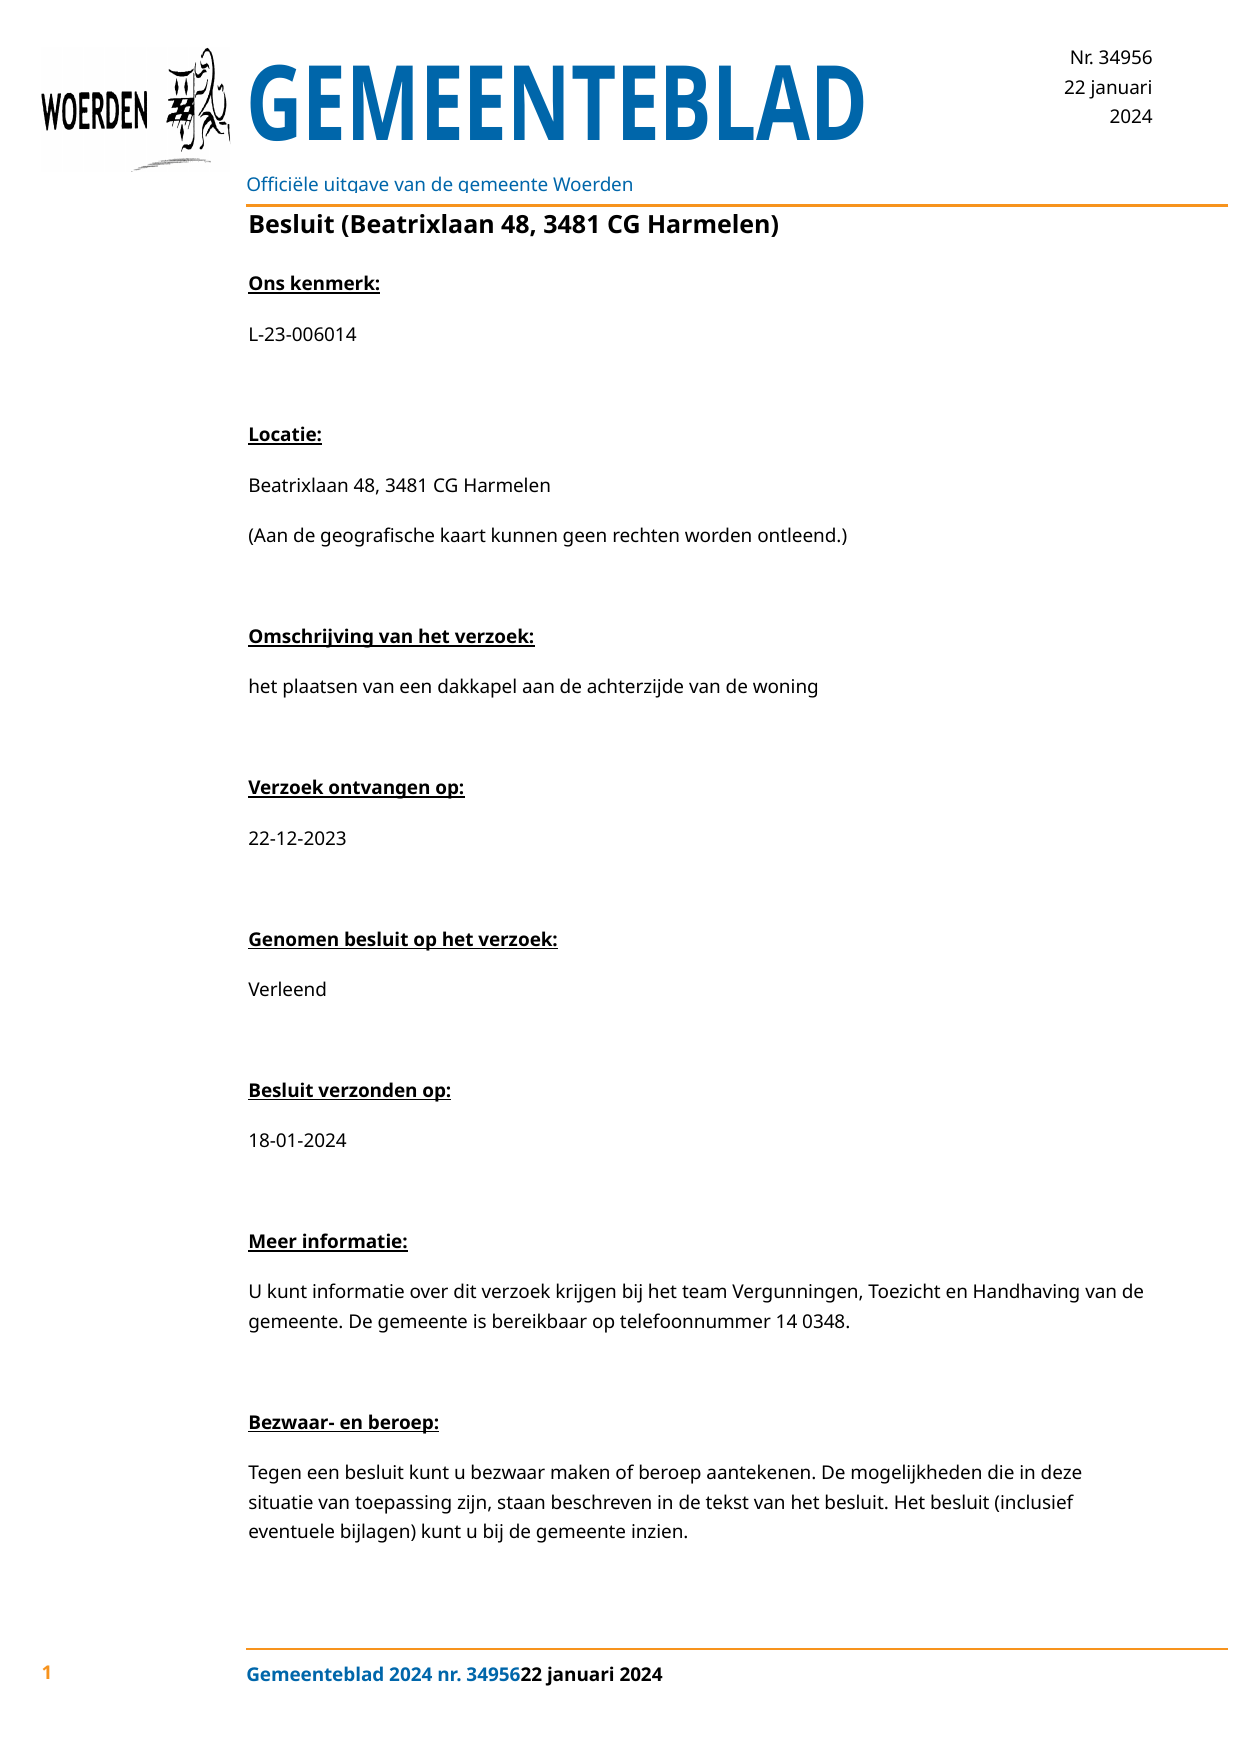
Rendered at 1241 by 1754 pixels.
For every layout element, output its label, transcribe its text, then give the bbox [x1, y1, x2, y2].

text 18-01-2024 [248, 1127, 1152, 1153]
text Besluit verzonden op: [248, 1077, 1152, 1103]
text Besluit (Beatrixlaan 48, 3481 CG Harmelen) [248, 207, 1152, 241]
text 22-12-2023 [248, 825, 1152, 851]
text Bezwaar- en beroep: [248, 1409, 1152, 1435]
text Verleend [248, 976, 1152, 1002]
text Beatrixlaan 48, 3481 CG Harmelen [248, 472, 1152, 498]
text het plaatsen van een dakkapel aan de achterzijde van de woning [248, 674, 1152, 699]
text Meer informatie: [248, 1228, 1152, 1254]
text Tegen een besluit kunt u bezwaar maken of beroep aantekenen. De mogelijkheden die in deze situatie van toepassing zijn, staan beschreven in de tekst van het besluit. Het besluit (inclusief eventuele bijlagen) kunt u bij de gemeente inzien. [248, 1459, 1152, 1544]
text U kunt informatie over dit verzoek krijgen bij het team Vergunningen, Toezicht en Handhaving van de gemeente. De gemeente is bereikbaar op telefoonnummer 14 0348. [248, 1279, 1152, 1334]
text Ons kenmerk: [248, 270, 1152, 296]
text Verzoek ontvangen op: [248, 774, 1152, 800]
text (Aan de geografische kaart kunnen geen rechten worden ontleend.) [248, 522, 1152, 548]
text Locatie: [248, 422, 1152, 447]
picture [41, 47, 231, 172]
text Omschrijving van het verzoek: [248, 623, 1152, 649]
text L-23-006014 [248, 321, 1152, 346]
text Genomen besluit op het verzoek: [248, 926, 1152, 951]
